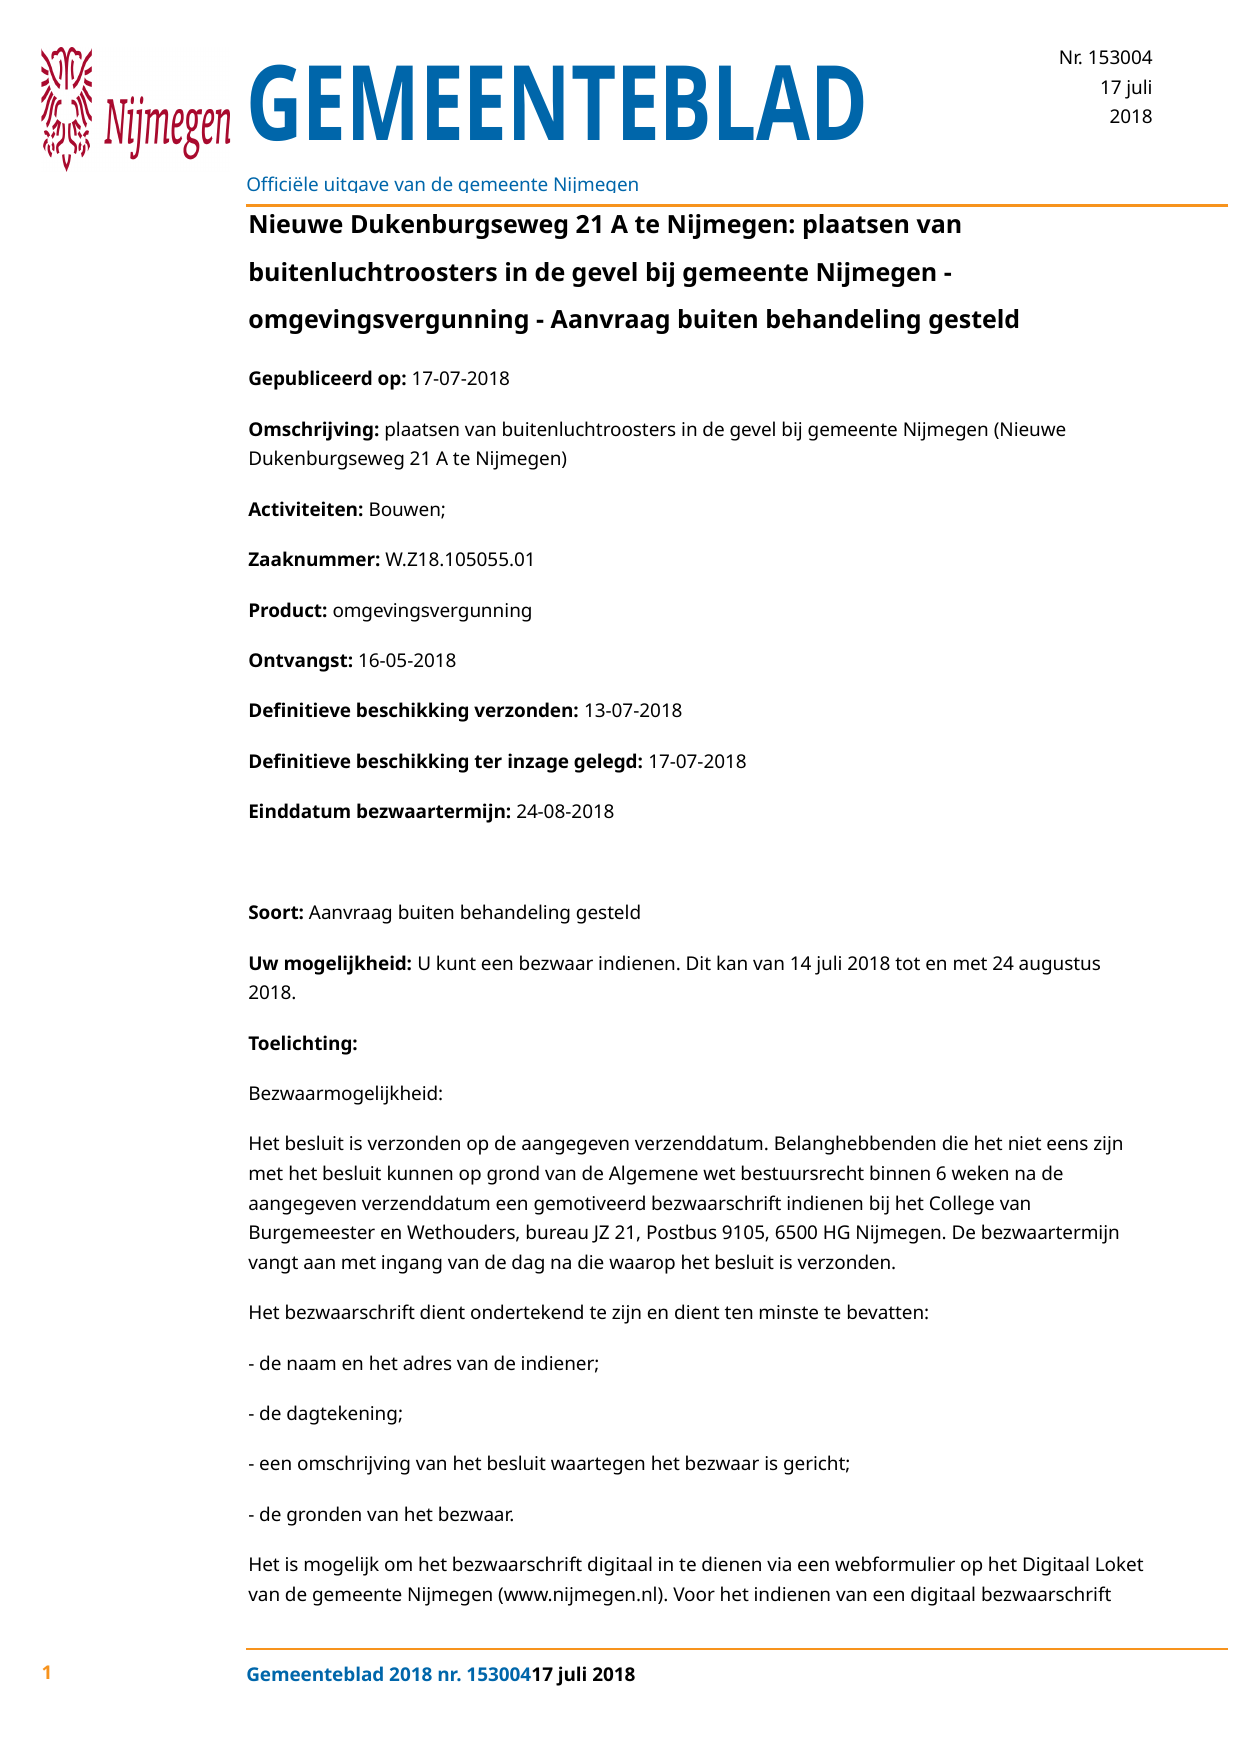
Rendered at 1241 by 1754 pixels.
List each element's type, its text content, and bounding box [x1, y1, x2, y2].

text Soort: Aanvraag buiten behandeling gesteld [248, 899, 1152, 925]
text Ontvangst: 16-05-2018 [248, 647, 1152, 673]
text Omschrijving: plaatsen van buitenluchtroosters in de gevel bij gemeente Nijmegen (Nieuwe Dukenburgseweg 21 A te Nijmegen) [248, 416, 1152, 471]
text Het is mogelijk om het bezwaarschrift digitaal in te dienen via een webformulier op het Digitaal Loket van de gemeente Nijmegen (www.nijmegen.nl). Voor het indienen van een digitaal bezwaarschrift [248, 1551, 1152, 1607]
text Nieuwe Dukenburgseweg 21 A te Nijmegen: plaatsen van buitenluchtroosters in de gevel bij gemeente Nijmegen - omgevingsvergunning - Aanvraag buiten behandeling gesteld [248, 207, 1152, 336]
text Product: omgevingsvergunning [248, 597, 1152, 622]
text Einddatum bezwaartermijn: 24-08-2018 [248, 798, 1152, 824]
text Definitieve beschikking ter inzage gelegd: 17-07-2018 [248, 748, 1152, 774]
text Definitieve beschikking verzonden: 13-07-2018 [248, 698, 1152, 723]
text Het bezwaarschrift dient ondertekend te zijn en dient ten minste te bevatten: [248, 1299, 1152, 1325]
text - de dagtekening; [248, 1400, 1152, 1426]
text - een omschrijving van het besluit waartegen het bezwaar is gericht; [248, 1451, 1152, 1476]
text - de naam en het adres van de indiener; [248, 1350, 1152, 1375]
text Bezwaarmogelijkheid: [248, 1080, 1152, 1106]
text Gepubliceerd op: 17-07-2018 [248, 366, 1152, 391]
text - de gronden van het bezwaar. [248, 1501, 1152, 1527]
picture [41, 47, 231, 172]
text Activiteiten: Bouwen; [248, 496, 1152, 522]
text Toelichting: [248, 1030, 1152, 1055]
text Het besluit is verzonden op de aangegeven verzenddatum. Belanghebbenden die het niet eens zijn met het besluit kunnen op grond van de Algemene wet bestuursrecht binnen 6 weken na de aangegeven verzenddatum een gemotiveerd bezwaarschrift indienen bij het College van Burgemeester en Wethouders, bureau JZ 21, Postbus 9105, 6500 HG Nijmegen. De bezwaartermijn vangt aan met ingang van de dag na die waarop het besluit is verzonden. [248, 1131, 1152, 1274]
text Zaaknummer: W.Z18.105055.01 [248, 546, 1152, 572]
text Uw mogelijkheid: U kunt een bezwaar indienen. Dit kan van 14 juli 2018 tot en met 24 augustus 2018. [248, 950, 1152, 1005]
